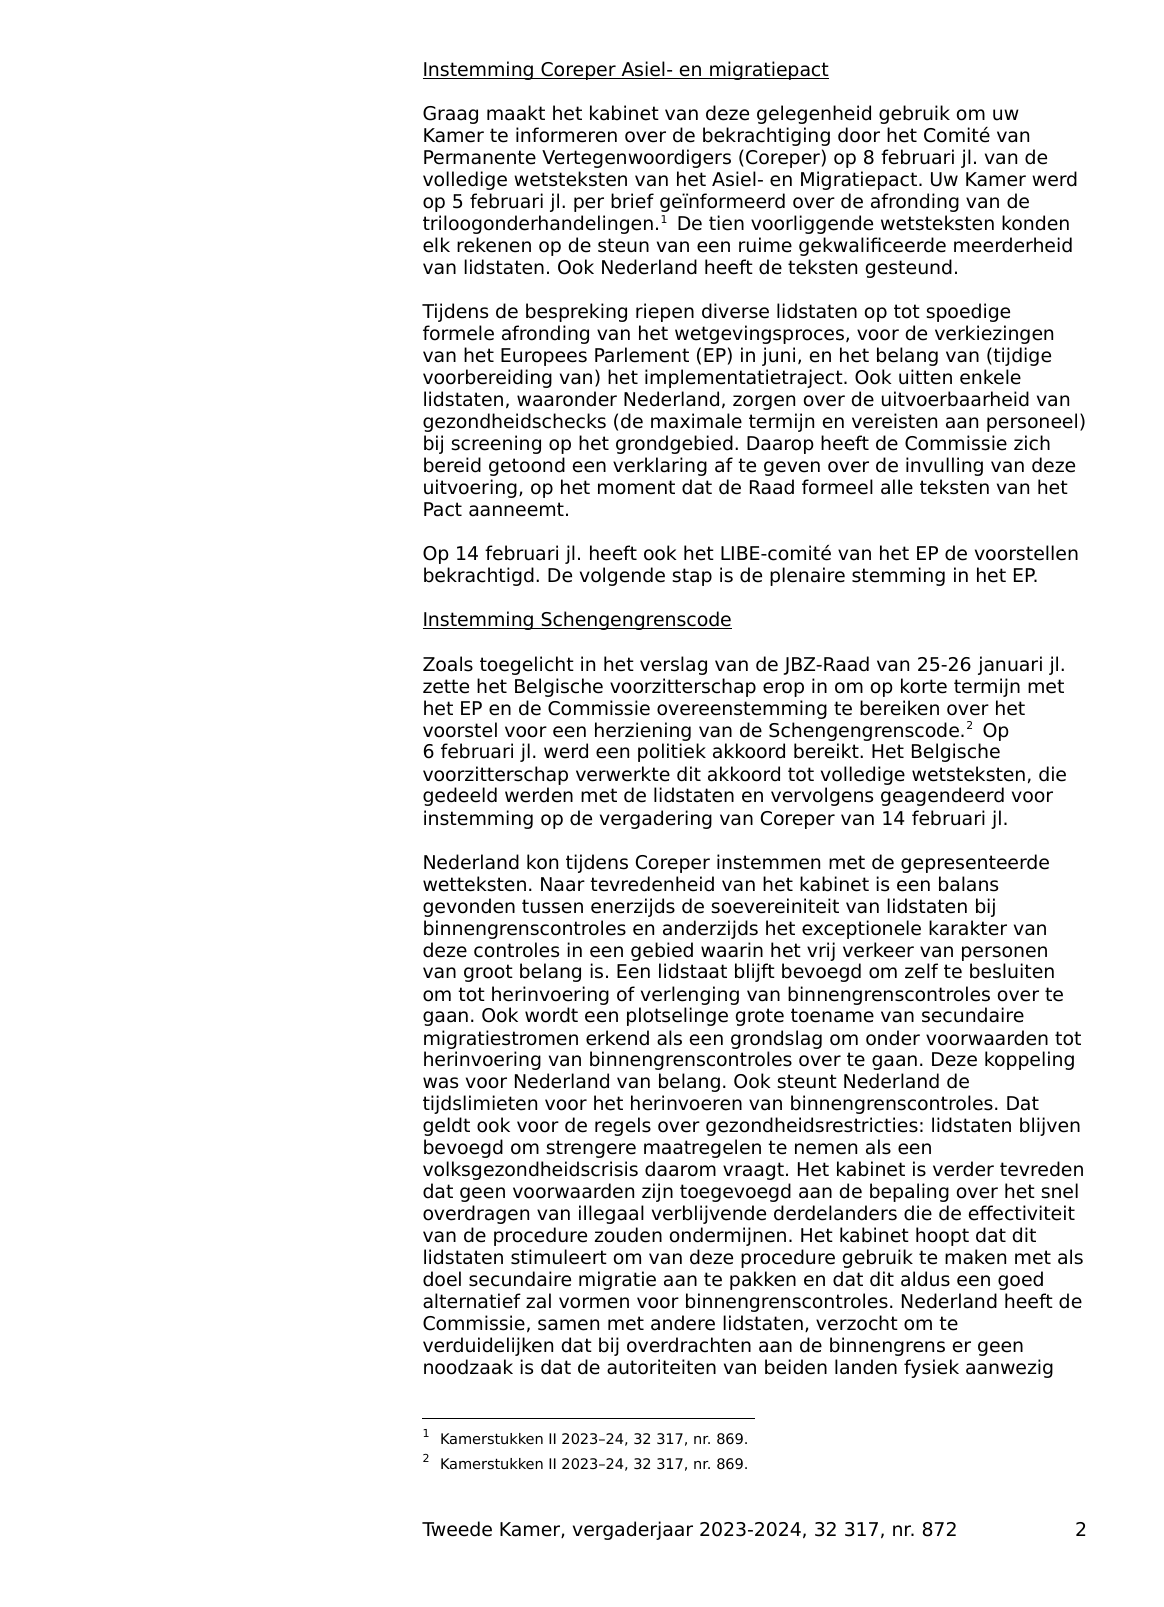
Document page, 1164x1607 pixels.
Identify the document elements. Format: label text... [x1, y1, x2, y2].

text Nederland kon tijdens Coreper instemmen met de gepresenteerde wetteksten. Naar tevredenheid van het kabinet is een balans gevonden tussen enerzijds de soevereiniteit van lidstaten bij binnengrenscontroles en anderzijds het exceptionele karakter van deze controles in een gebied waarin het vrij verkeer van personen van groot belang is. Een lidstaat blijft bevoegd om zelf te besluiten om tot herinvoering of verlenging van binnengrenscontroles over te gaan. Ook wordt een plotselinge grote toename van secundaire migratiestromen erkend als een grondslag om onder voorwaarden tot herinvoering van binnengrenscontroles over te gaan. Deze koppeling was voor Nederland van belang. Ook steunt Nederland de tijdslimieten voor het herinvoeren van binnengrenscontroles. Dat geldt ook voor de regels over gezondheidsrestricties: lidstaten blijven bevoegd om strengere maatregelen te nemen als een volksgezondheidscrisis daarom vraagt. Het kabinet is verder tevreden dat geen voorwaarden zijn toegevoegd aan de bepaling over het snel overdragen van illegaal verblijvende derdelanders die de effectiviteit van de procedure zouden ondermijnen. Het kabinet hoopt dat dit lidstaten stimuleert om van deze procedure gebruik te maken met als doel secundaire migratie aan te pakken en dat dit aldus een goed alternatief zal vormen voor binnengrenscontroles. Nederland heeft de Commissie, samen met andere lidstaten, verzocht om te verduidelijken dat bij overdrachten aan de binnengrens er geen noodzaak is dat de autoriteiten van beiden landen fysiek aanwezig [422, 852, 1087, 1379]
text Kamerstukken II 2023–24, 32 317, nr. 869. [422, 1427, 1087, 1449]
subtitle Instemming Schengengrenscode [422, 609, 1087, 631]
text Graag maakt het kabinet van deze gelegenheid gebruik om uw Kamer te informeren over de bekrachtiging door het Comité van Permanente Vertegenwoordigers (Coreper) op 8 februari jl. van de volledige wetsteksten van het Asiel- en Migratiepact. Uw Kamer werd op 5 februari jl. per brief geïnformeerd over de afronding van de triloogonderhandelingen. De tien voorliggende wetsteksten konden elk rekenen op de steun van een ruime gekwalificeerde meerderheid van lidstaten. Ook Nederland heeft de teksten gesteund. [422, 103, 1087, 279]
text Zoals toegelicht in het verslag van de JBZ-Raad van 25-26 januari jl. zette het Belgische voorzitterschap erop in om op korte termijn met het EP en de Commissie overeenstemming te bereiken over het voorstel voor een herziening van de Schengengrenscode. Op 6 februari jl. werd een politiek akkoord bereikt. Het Belgische voorzitterschap verwerkte dit akkoord tot volledige wetsteksten, die gedeeld werden met de lidstaten en vervolgens geagendeerd voor instemming op de vergadering van Coreper van 14 februari jl. [422, 653, 1087, 829]
text Tijdens de bespreking riepen diverse lidstaten op tot spoedige formele afronding van het wetgevingsproces, voor de verkiezingen van het Europees Parlement (EP) in juni, en het belang van (tijdige voorbereiding van) het implementatietraject. Ook uitten enkele lidstaten, waaronder Nederland, zorgen over de uitvoerbaarheid van gezondheidschecks (de maximale termijn en vereisten aan personeel) bij screening op het grondgebied. Daarop heeft de Commissie zich bereid getoond een verklaring af te geven over de invulling van deze uitvoering, op het moment dat de Raad formeel alle teksten van het Pact aanneemt. [422, 301, 1087, 521]
subtitle Instemming Coreper Asiel- en migratiepact [422, 59, 1087, 81]
text Kamerstukken II 2023–24, 32 317, nr. 869. [422, 1452, 1087, 1474]
text Op 14 februari jl. heeft ook het LIBE-comité van het EP de voorstellen bekrachtigd. De volgende stap is de plenaire stemming in het EP. [422, 543, 1087, 587]
